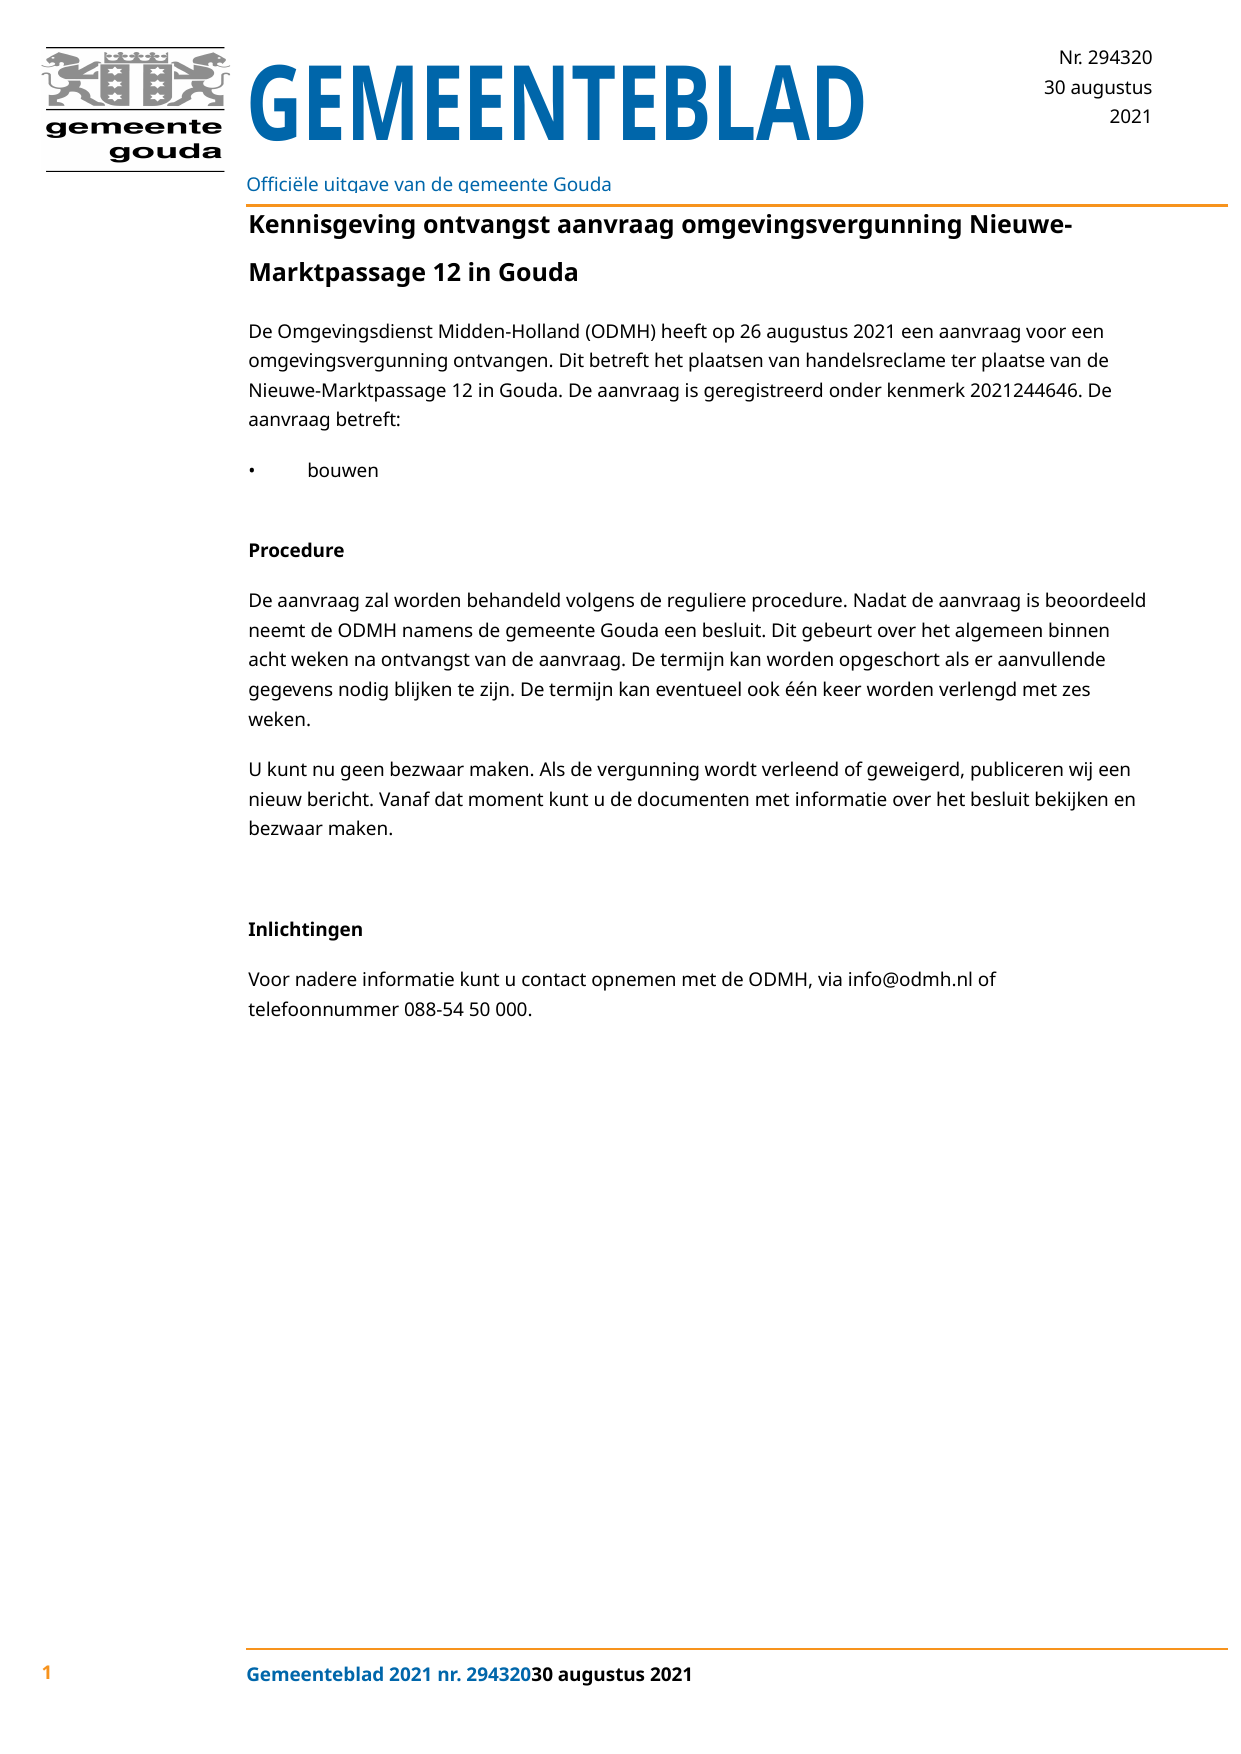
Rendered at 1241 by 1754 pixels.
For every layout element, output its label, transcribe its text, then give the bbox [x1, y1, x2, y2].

text Inlichtingen [248, 916, 1152, 942]
text Procedure [248, 537, 1152, 563]
text Voor nadere informatie kunt u contact opnemen met de ODMH, via info@odmh.nl of telefoonnummer 088-54 50 000. [248, 967, 1152, 1022]
list bouwen [248, 457, 1152, 483]
text U kunt nu geen bezwaar maken. Als de vergunning wordt verleend of geweigerd, publiceren wij een nieuw bericht. Vanaf dat moment kunt u de documenten met informatie over het besluit bekijken en bezwaar maken. [248, 756, 1152, 841]
text De aanvraag zal worden behandeld volgens de reguliere procedure. Nadat de aanvraag is beoordeeld neemt de ODMH namens de gemeente Gouda een besluit. Dit gebeurt over het algemeen binnen acht weken na ontvangst van de aanvraag. De termijn kan worden opgeschort als er aanvullende gegevens nodig blijken te zijn. De termijn kan eventueel ook één keer worden verlengd met zes weken. [248, 587, 1152, 732]
text Kennisgeving ontvangst aanvraag omgevingsvergunning Nieuwe-Marktpassage 12 in Gouda [248, 207, 1152, 288]
text De Omgevingsdienst Midden-Holland (ODMH) heeft op 26 augustus 2021 een aanvraag voor een omgevingsvergunning ontvangen. Dit betreft het plaatsen van handelsreclame ter plaatse van de Nieuwe-Marktpassage 12 in Gouda. De aanvraag is geregistreerd onder kenmerk 2021244646. De aanvraag betreft: [248, 318, 1152, 432]
picture [41, 47, 231, 172]
